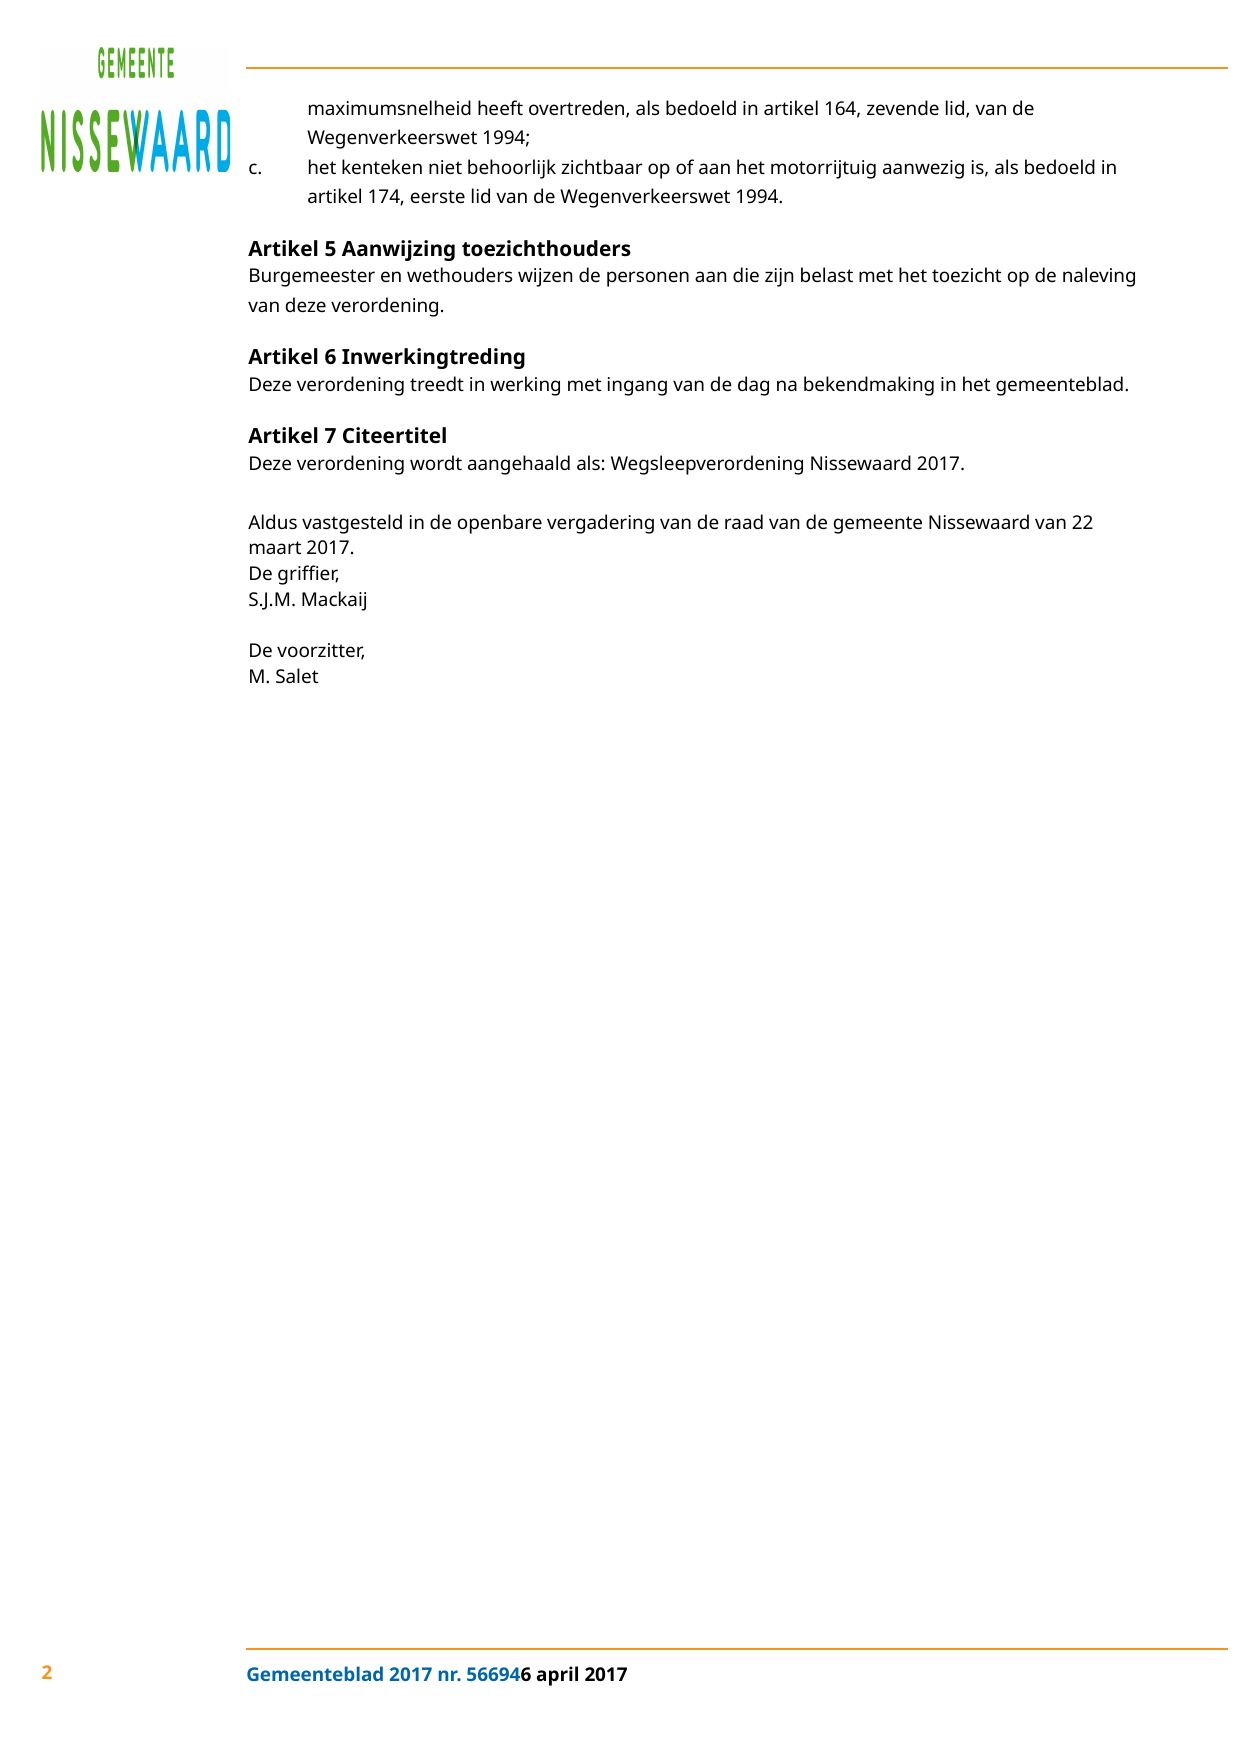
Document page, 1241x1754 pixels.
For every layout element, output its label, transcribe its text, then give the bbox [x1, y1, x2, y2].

picture [200, 151, 206, 172]
list het kenteken niet behoorlijk zichtbaar op of aan het motorrijtuig aanwezig is, als bedoeld in artikel 174, eerste lid van de Wegenverkeerswet 1994. [248, 154, 1152, 209]
text Artikel 6 Inwerkingtreding [248, 342, 1152, 371]
picture [41, 47, 231, 172]
text Artikel 7 Citeertitel [248, 421, 1152, 450]
text Deze verordening wordt aangehaald als: Wegsleepverordening Nissewaard 2017. [248, 450, 1152, 475]
text Deze verordening treedt in werking met ingang van de dag na bekendmaking in het gemeenteblad. [248, 371, 1152, 397]
picture [176, 157, 187, 172]
picture [222, 122, 227, 160]
text M. Salet [248, 663, 1152, 689]
picture [154, 157, 165, 172]
text De griffier, [248, 560, 1152, 586]
text Aldus vastgesteld in de openbare vergadering van de raad van de gemeente Nissewaard van 22 maart 2017. [248, 509, 1152, 560]
text Burgemeester en wethouders wijzen de personen aan die zijn belast met het toezicht op de naleving van deze verordening. [248, 262, 1152, 318]
list maximumsnelheid heeft overtreden, als bedoeld in artikel 164, zevende lid, van de Wegenverkeerswet 1994; [248, 95, 1152, 150]
text De voorzitter, [248, 637, 1152, 663]
text S.J.M. Mackaij [248, 586, 1152, 612]
picture [201, 122, 206, 138]
text Artikel 5 Aanwijzing toezichthouders [248, 234, 1152, 262]
